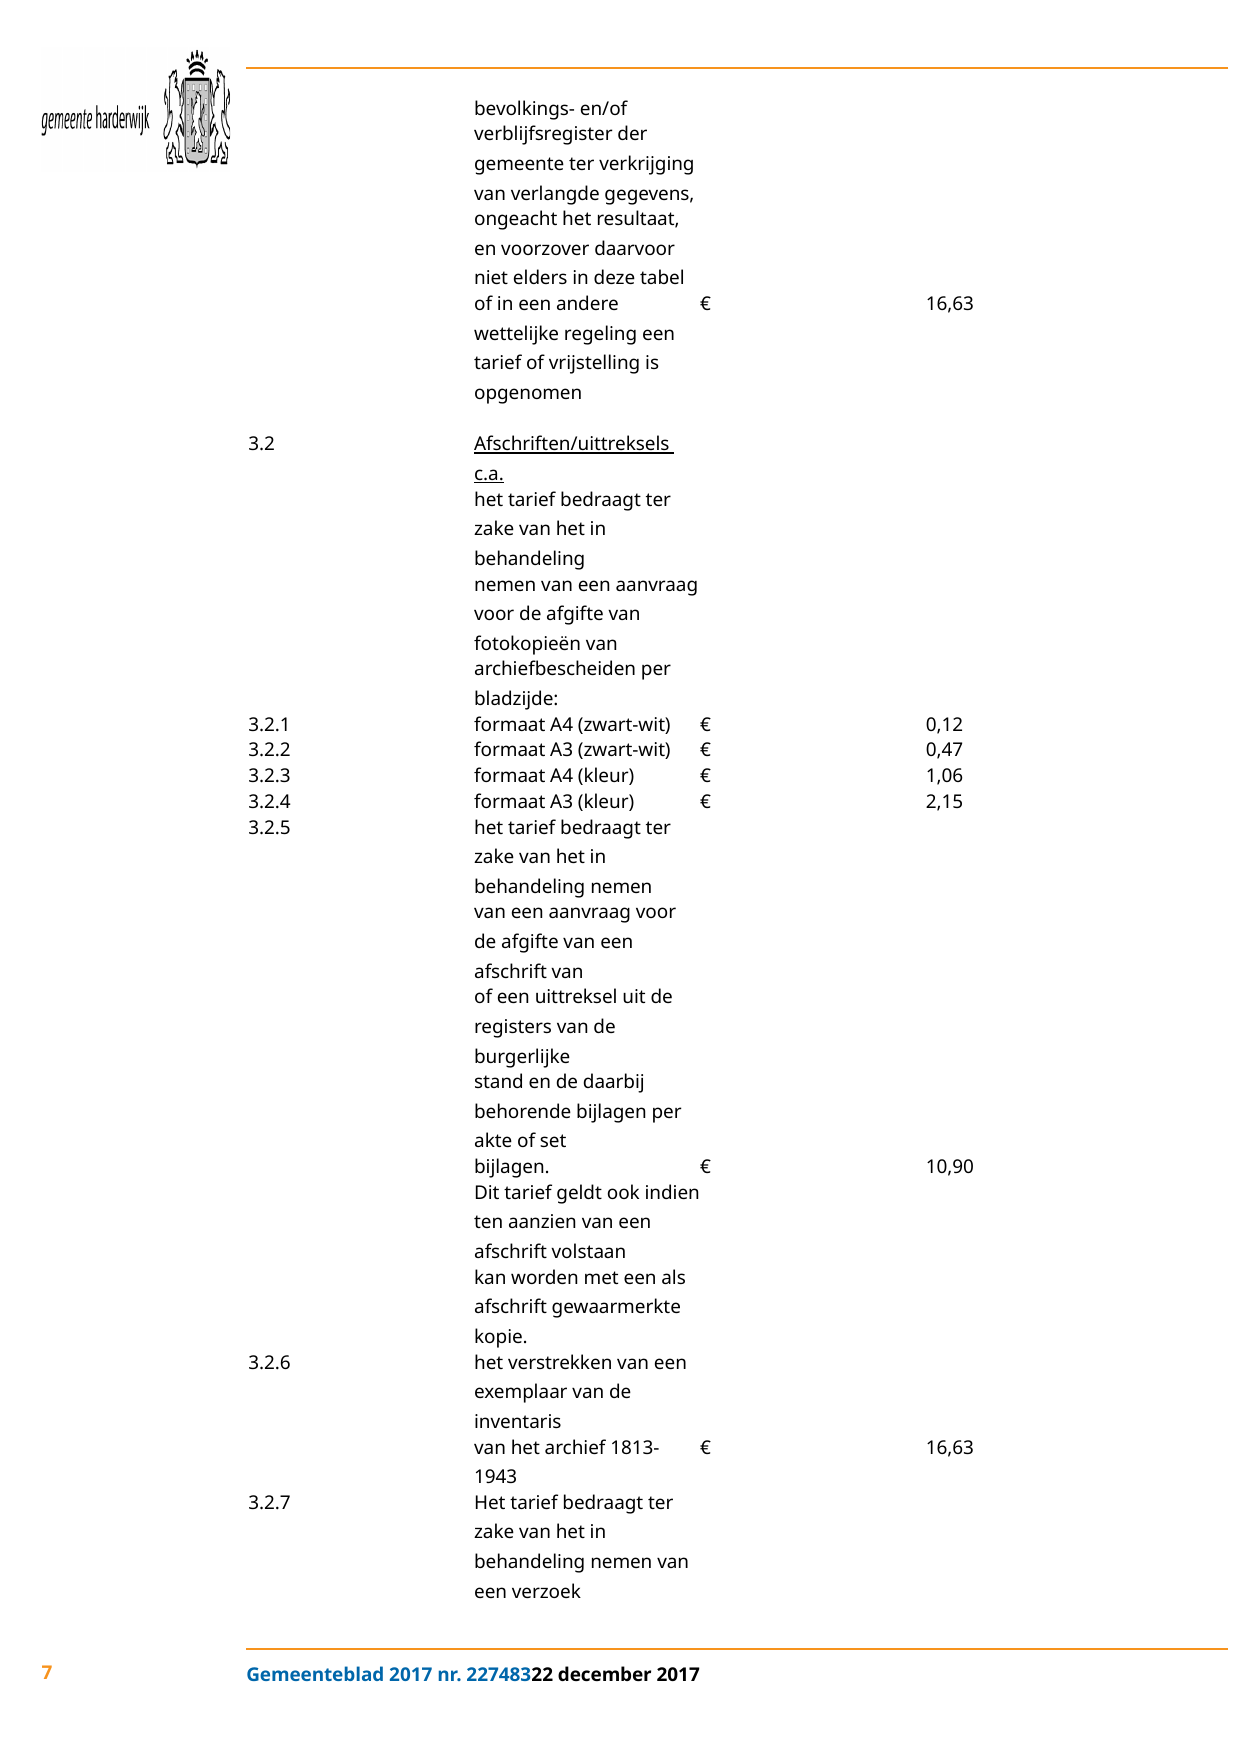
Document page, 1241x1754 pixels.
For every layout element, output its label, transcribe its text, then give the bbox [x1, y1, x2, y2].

table_cell [700, 205, 926, 290]
table_cell 0,47 [926, 737, 1152, 762]
table_cell [700, 1349, 926, 1434]
table_cell [926, 656, 1152, 711]
table_cell [926, 1264, 1152, 1349]
table_cell [700, 571, 926, 656]
table_cell [700, 984, 926, 1068]
table_cell Het tarief bedraagt ter zake van het in behandeling nemen van een verzoek [474, 1489, 700, 1604]
table_cell [248, 1179, 474, 1264]
table_cell het verstrekken van een exemplaar van de inventaris [474, 1349, 700, 1434]
table_cell [700, 1489, 926, 1604]
table_cell [926, 1349, 1152, 1434]
table_cell formaat A3 (zwart-wit) [474, 737, 700, 762]
table_cell [248, 1154, 474, 1179]
table_cell [926, 984, 1152, 1068]
table_cell bevolkings- en/of [474, 95, 700, 121]
table_cell 3.2 [248, 431, 474, 486]
table_cell Dit tarief geldt ook indien ten aanzien van een afschrift volstaan [474, 1179, 700, 1264]
table_cell 16,63 [926, 1434, 1152, 1489]
table_cell 2,15 [926, 788, 1152, 814]
table_cell het tarief bedraagt ter zake van het in behandeling [474, 486, 700, 571]
table_cell [926, 95, 1152, 121]
table_cell 3.2.2 [248, 737, 474, 762]
table_cell Afschriften/uittreksels c.a. [474, 431, 700, 486]
table_cell [926, 899, 1152, 984]
table_cell van een aanvraag voor de afgifte van een afschrift van [474, 899, 700, 984]
table_cell [926, 431, 1152, 486]
table_cell bijlagen. [474, 1154, 700, 1179]
table_cell [700, 814, 926, 899]
table_cell of in een andere wettelijke regeling een tarief of vrijstelling is opgenomen [474, 290, 700, 405]
table_cell [700, 1264, 926, 1349]
table_cell [700, 656, 926, 711]
table_cell [926, 486, 1152, 571]
table_cell [248, 95, 474, 121]
table_cell [926, 405, 1152, 431]
table_cell 3.2.1 [248, 711, 474, 737]
table_cell [700, 899, 926, 984]
table_cell [248, 486, 474, 571]
table_cell € [700, 1154, 926, 1179]
table_cell archiefbescheiden per bladzijde: [474, 656, 700, 711]
table_cell € [700, 711, 926, 737]
table_cell [248, 656, 474, 711]
table_cell 3.2.3 [248, 763, 474, 788]
table_cell € [700, 290, 926, 405]
table_cell [926, 571, 1152, 656]
table_cell stand en de daarbij behorende bijlagen per akte of set [474, 1069, 700, 1153]
table_cell nemen van een aanvraag voor de afgifte van fotokopieën van [474, 571, 700, 656]
table_cell [248, 205, 474, 290]
table_cell 0,12 [926, 711, 1152, 737]
table_cell of een uittreksel uit de registers van de burgerlijke [474, 984, 700, 1068]
table_cell [248, 405, 474, 431]
table_cell [926, 1179, 1152, 1264]
table_cell [700, 431, 926, 486]
table_cell [926, 1069, 1152, 1153]
table_cell formaat A3 (kleur) [474, 788, 700, 814]
table_cell [700, 1069, 926, 1153]
table_cell kan worden met een als afschrift gewaarmerkte kopie. [474, 1264, 700, 1349]
table_cell € [700, 1434, 926, 1489]
table_cell [248, 1264, 474, 1349]
table_cell [248, 121, 474, 205]
table_cell [248, 1069, 474, 1153]
table_cell [248, 899, 474, 984]
table_cell [248, 1434, 474, 1489]
table_cell formaat A4 (zwart-wit) [474, 711, 700, 737]
table_cell [700, 1179, 926, 1264]
table_cell van het archief 1813-1943 [474, 1434, 700, 1489]
table_cell [700, 405, 926, 431]
table_cell 3.2.7 [248, 1489, 474, 1604]
table_cell [700, 121, 926, 205]
table_cell [700, 486, 926, 571]
table_cell formaat A4 (kleur) [474, 763, 700, 788]
table_cell [700, 95, 926, 121]
table_cell [926, 205, 1152, 290]
table_cell [926, 121, 1152, 205]
picture [41, 47, 231, 172]
table_cell [248, 290, 474, 405]
table_cell [926, 1489, 1152, 1604]
table_cell 3.2.5 [248, 814, 474, 899]
table_cell 1,06 [926, 763, 1152, 788]
table_cell € [700, 737, 926, 762]
table_cell [474, 405, 700, 431]
table_cell € [700, 788, 926, 814]
table_cell 3.2.6 [248, 1349, 474, 1434]
table_cell 16,63 [926, 290, 1152, 405]
table_cell verblijfsregister der gemeente ter verkrijging van verlangde gegevens, [474, 121, 700, 205]
table_cell het tarief bedraagt ter zake van het in behandeling nemen [474, 814, 700, 899]
table_cell [926, 814, 1152, 899]
table_cell € [700, 763, 926, 788]
table_cell 10,90 [926, 1154, 1152, 1179]
table_cell [248, 571, 474, 656]
table_cell ongeacht het resultaat, en voorzover daarvoor niet elders in deze tabel [474, 205, 700, 290]
table_cell [248, 984, 474, 1068]
table_cell 3.2.4 [248, 788, 474, 814]
